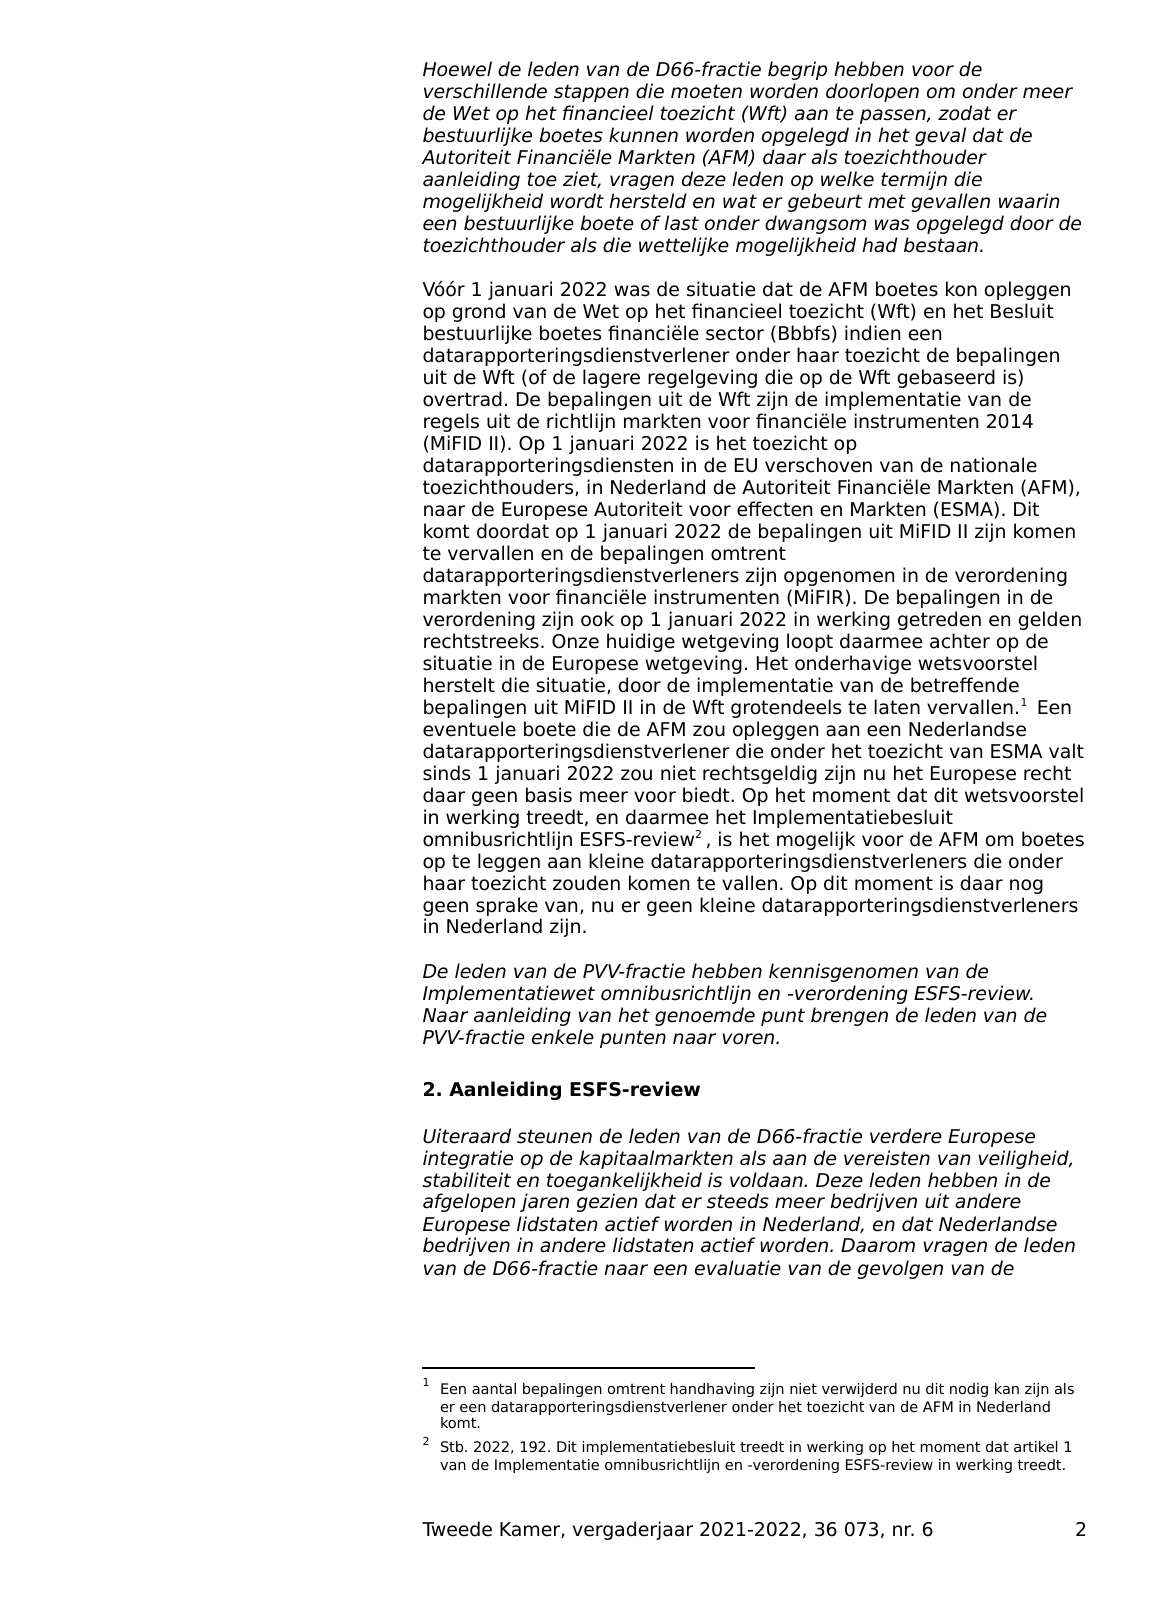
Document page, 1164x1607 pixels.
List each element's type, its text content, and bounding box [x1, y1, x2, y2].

subtitle 2. Aanleiding ESFS-review [422, 1078, 1087, 1101]
text Uiteraard steunen de leden van de D66-fractie verdere Europese integratie op de kapitaalmarkten als aan de vereisten van veiligheid, stabiliteit en toegankelijkheid is voldaan. Deze leden hebben in de afgelopen jaren gezien dat er steeds meer bedrijven uit andere Europese lidstaten actief worden in Nederland, en dat Nederlandse bedrijven in andere lidstaten actief worden. Daarom vragen de leden van de D66-fractie naar een evaluatie van de gevolgen van de [422, 1126, 1087, 1279]
text Stb. 2022, 192. Dit implementatiebesluit treedt in werking op het moment dat artikel 1 van de Implementatie omnibusrichtlijn en -verordening ESFS-review in werking treedt. [422, 1435, 1087, 1474]
text Een aantal bepalingen omtrent handhaving zijn niet verwijderd nu dit nodig kan zijn als er een datarapporteringsdienstverlener onder het toezicht van de AFM in Nederland komt. [422, 1377, 1087, 1432]
text Hoewel de leden van de D66-fractie begrip hebben voor de verschillende stappen die moeten worden doorlopen om onder meer de Wet op het financieel toezicht (Wft) aan te passen, zodat er bestuurlijke boetes kunnen worden opgelegd in het geval dat de Autoriteit Financiële Markten (AFM) daar als toezichthouder aanleiding toe ziet, vragen deze leden op welke termijn die mogelijkheid wordt hersteld en wat er gebeurt met gevallen waarin een bestuurlijke boete of last onder dwangsom was opgelegd door de toezichthouder als die wettelijke mogelijkheid had bestaan. [422, 59, 1087, 257]
text De leden van de PVV-fractie hebben kennisgenomen van de Implementatiewet omnibusrichtlijn en -verordening ESFS-review. Naar aanleiding van het genoemde punt brengen de leden van de PVV-fractie enkele punten naar voren. [422, 961, 1087, 1048]
text Vóór 1 januari 2022 was de situatie dat de AFM boetes kon opleggen op grond van de Wet op het financieel toezicht (Wft) en het Besluit bestuurlijke boetes financiële sector (Bbbfs) indien een datarapporteringsdienstverlener onder haar toezicht de bepalingen uit de Wft (of de lagere regelgeving die op de Wft gebaseerd is) overtrad. De bepalingen uit de Wft zijn de implementatie van de regels uit de richtlijn markten voor financiële instrumenten 2014 (MiFID II). Op 1 januari 2022 is het toezicht op datarapporteringsdiensten in de EU verschoven van de nationale toezichthouders, in Nederland de Autoriteit Financiële Markten (AFM), naar de Europese Autoriteit voor effecten en Markten (ESMA). Dit komt doordat op 1 januari 2022 de bepalingen uit MiFID II zijn komen te vervallen en de bepalingen omtrent datarapporteringsdienstverleners zijn opgenomen in de verordening markten voor financiële instrumenten (MiFIR). De bepalingen in de verordening zijn ook op 1 januari 2022 in werking getreden en gelden rechtstreeks. Onze huidige wetgeving loopt daarmee achter op de situatie in de Europese wetgeving. Het onderhavige wetsvoorstel herstelt die situatie, door de implementatie van de betreffende bepalingen uit MiFID II in de Wft grotendeels te laten vervallen. Een eventuele boete die de AFM zou opleggen aan een Nederlandse datarapporteringsdienstverlener die onder het toezicht van ESMA valt sinds 1 januari 2022 zou niet rechtsgeldig zijn nu het Europese recht daar geen basis meer voor biedt. Op het moment dat dit wetsvoorstel in werking treedt, en daarmee het Implementatiebesluit omnibusrichtlijn ESFS-review, is het mogelijk voor de AFM om boetes op te leggen aan kleine datarapporteringsdienstverleners die onder haar toezicht zouden komen te vallen. Op dit moment is daar nog geen sprake van, nu er geen kleine datarapporteringsdienstverleners in Nederland zijn. [422, 279, 1087, 938]
